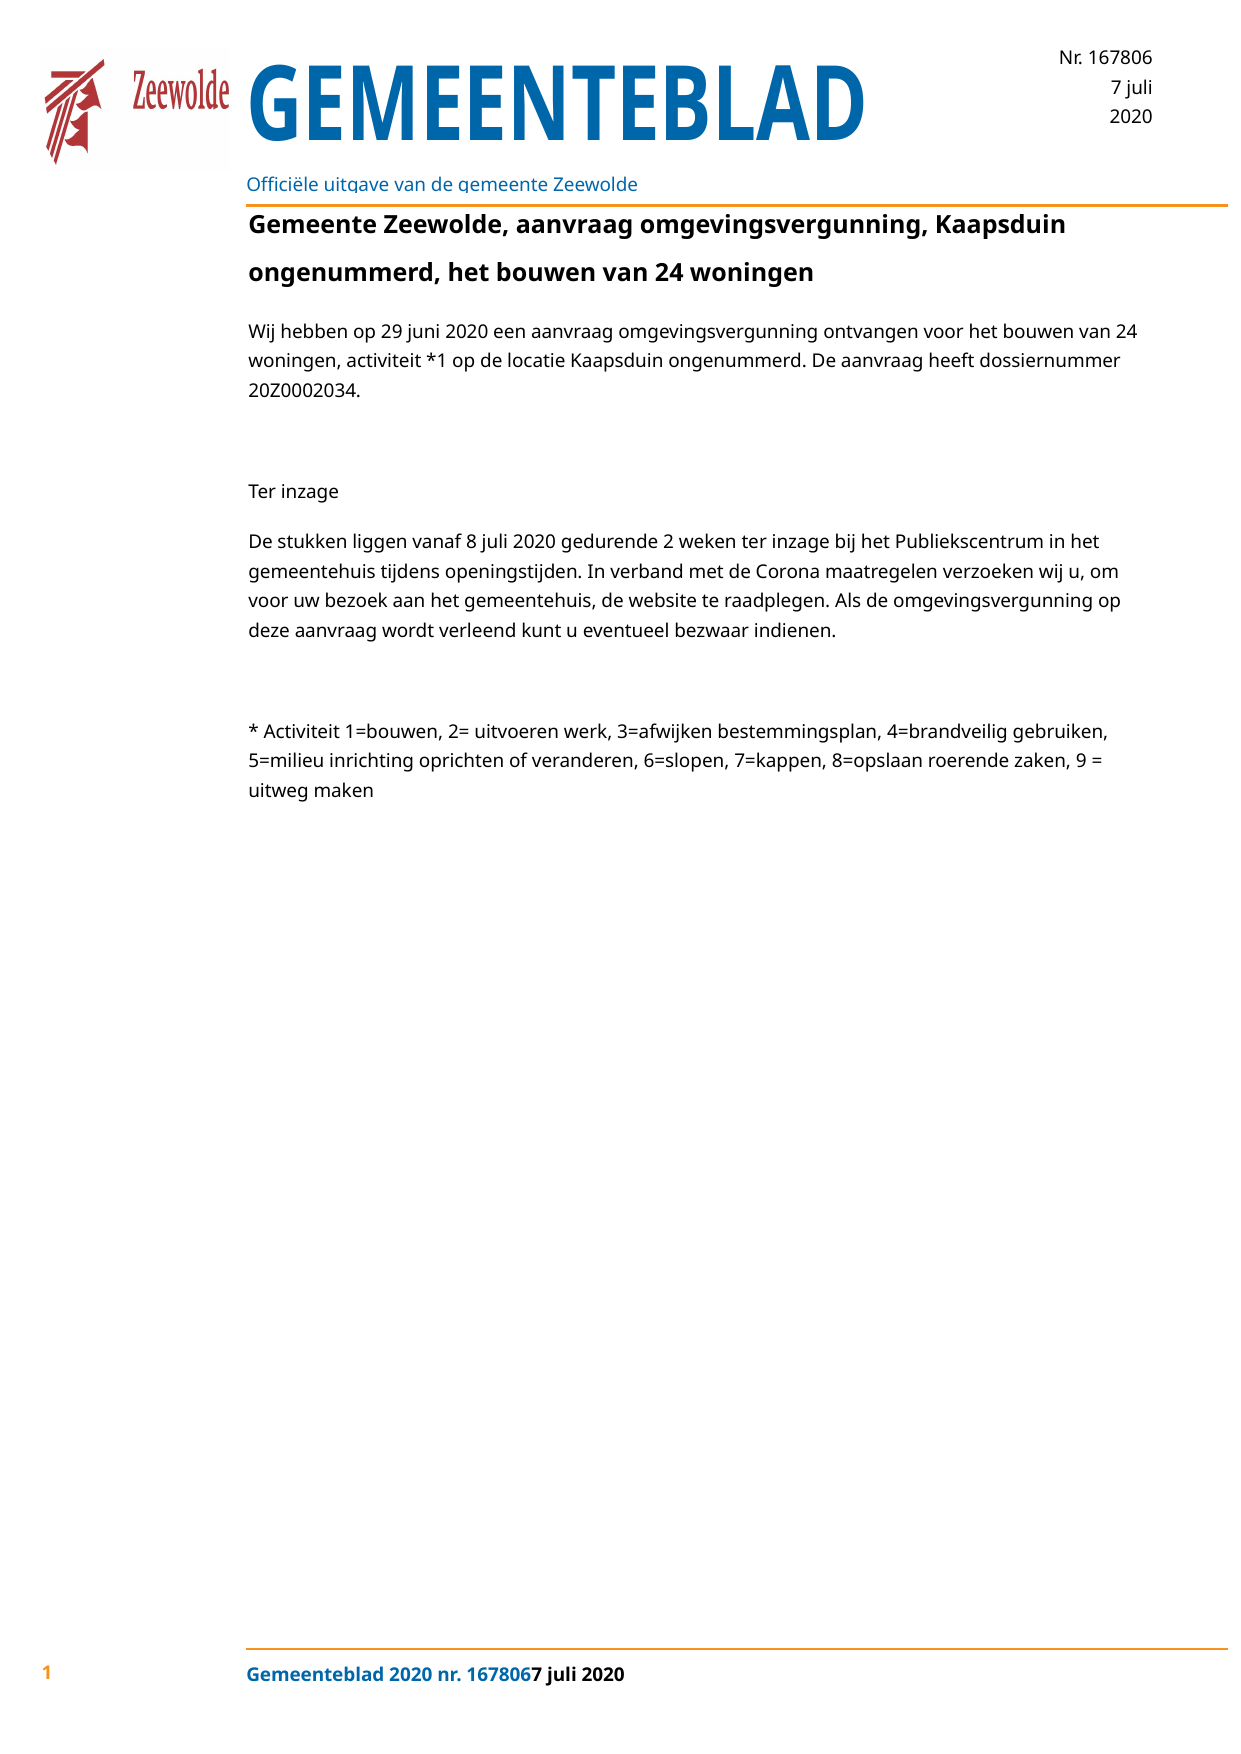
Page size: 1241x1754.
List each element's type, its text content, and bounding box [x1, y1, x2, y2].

text De stukken liggen vanaf 8 juli 2020 gedurende 2 weken ter inzage bij het Publiekscentrum in het gemeentehuis tijdens openingstijden. In verband met de Corona maatregelen verzoeken wij u, om voor uw bezoek aan het gemeentehuis, de website te raadplegen. Als de omgevingsvergunning op deze aanvraag wordt verleend kunt u eventueel bezwaar indienen. [248, 528, 1152, 643]
text Gemeente Zeewolde, aanvraag omgevingsvergunning, Kaapsduin ongenummerd, het bouwen van 24 woningen [248, 207, 1152, 288]
text Ter inzage [248, 478, 1152, 504]
text * Activiteit 1=bouwen, 2= uitvoeren werk, 3=afwijken bestemmingsplan, 4=brandveilig gebruiken, 5=milieu inrichting oprichten of veranderen, 6=slopen, 7=kappen, 8=opslaan roerende zaken, 9 = uitweg maken [248, 718, 1152, 803]
picture [41, 47, 231, 172]
text Wij hebben op 29 juni 2020 een aanvraag omgevingsvergunning ontvangen voor het bouwen van 24 woningen, activiteit *1 op de locatie Kaapsduin ongenummerd. De aanvraag heeft dossiernummer 20Z0002034. [248, 318, 1152, 403]
